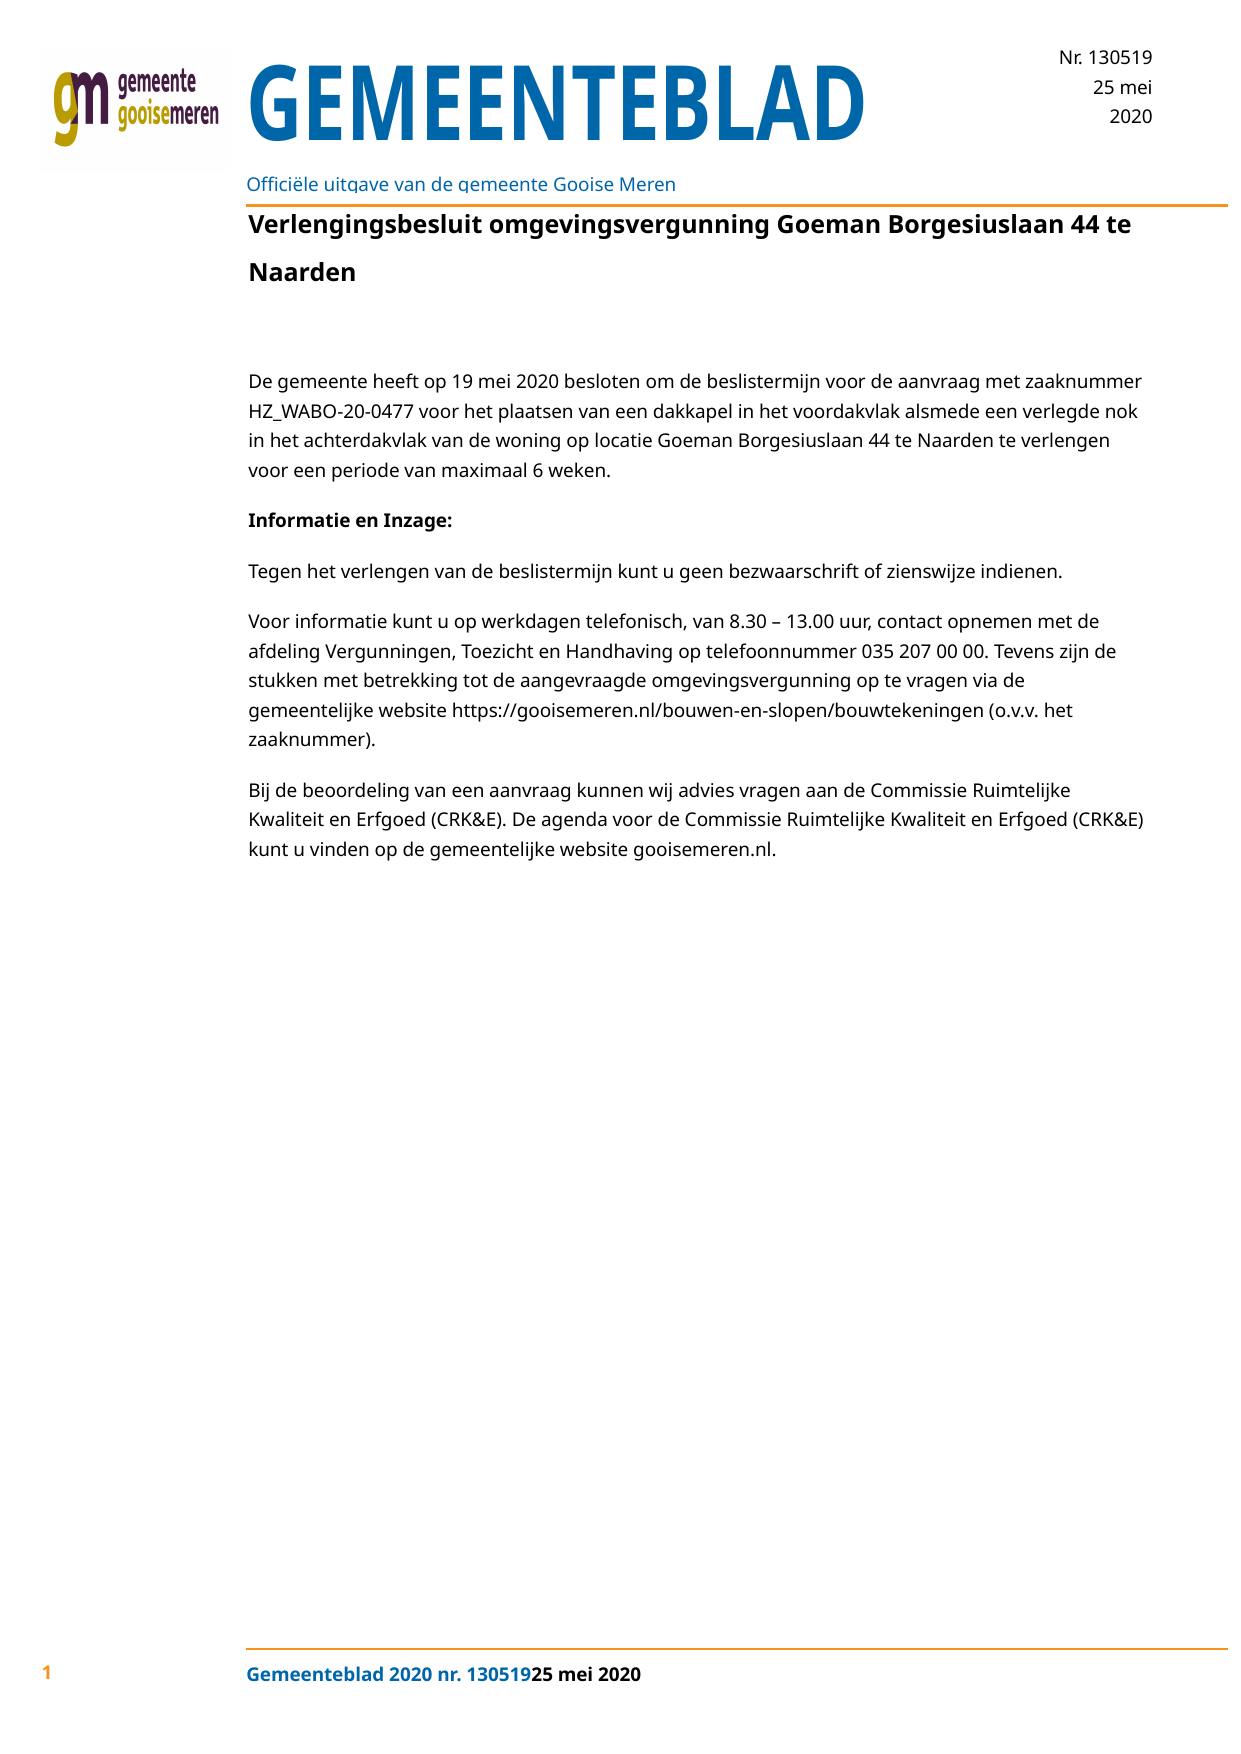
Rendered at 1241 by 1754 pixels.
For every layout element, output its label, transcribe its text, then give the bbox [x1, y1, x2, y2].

text Tegen het verlengen van de beslistermijn kunt u geen bezwaarschrift of zienswijze indienen. [248, 558, 1152, 584]
text Bij de beoordeling van een aanvraag kunnen wij advies vragen aan de Commissie Ruimtelijke Kwaliteit en Erfgoed (CRK&E). De agenda voor de Commissie Ruimtelijke Kwaliteit en Erfgoed (CRK&E) kunt u vinden op de gemeentelijke website gooisemeren.nl. [248, 777, 1152, 862]
picture [41, 47, 231, 172]
text Verlengingsbesluit omgevingsvergunning Goeman Borgesiuslaan 44 te Naarden [248, 207, 1152, 288]
text Voor informatie kunt u op werkdagen telefonisch, van 8.30 – 13.00 uur, contact opnemen met de afdeling Vergunningen, Toezicht en Handhaving op telefoonnummer 035 207 00 00. Tevens zijn de stukken met betrekking tot de aangevraagde omgevingsvergunning op te vragen via de gemeentelijke website https://gooisemeren.nl/bouwen-en-slopen/bouwtekeningen (o.v.v. het zaaknummer). [248, 608, 1152, 752]
text De gemeente heeft op 19 mei 2020 besloten om de beslistermijn voor de aanvraag met zaaknummer HZ_WABO-20-0477 voor het plaatsen van een dakkapel in het voordakvlak alsmede een verlegde nok in het achterdakvlak van de woning op locatie Goeman Borgesiuslaan 44 te Naarden te verlengen voor een periode van maximaal 6 weken. [248, 368, 1152, 483]
text Informatie en Inzage: [248, 507, 1152, 533]
